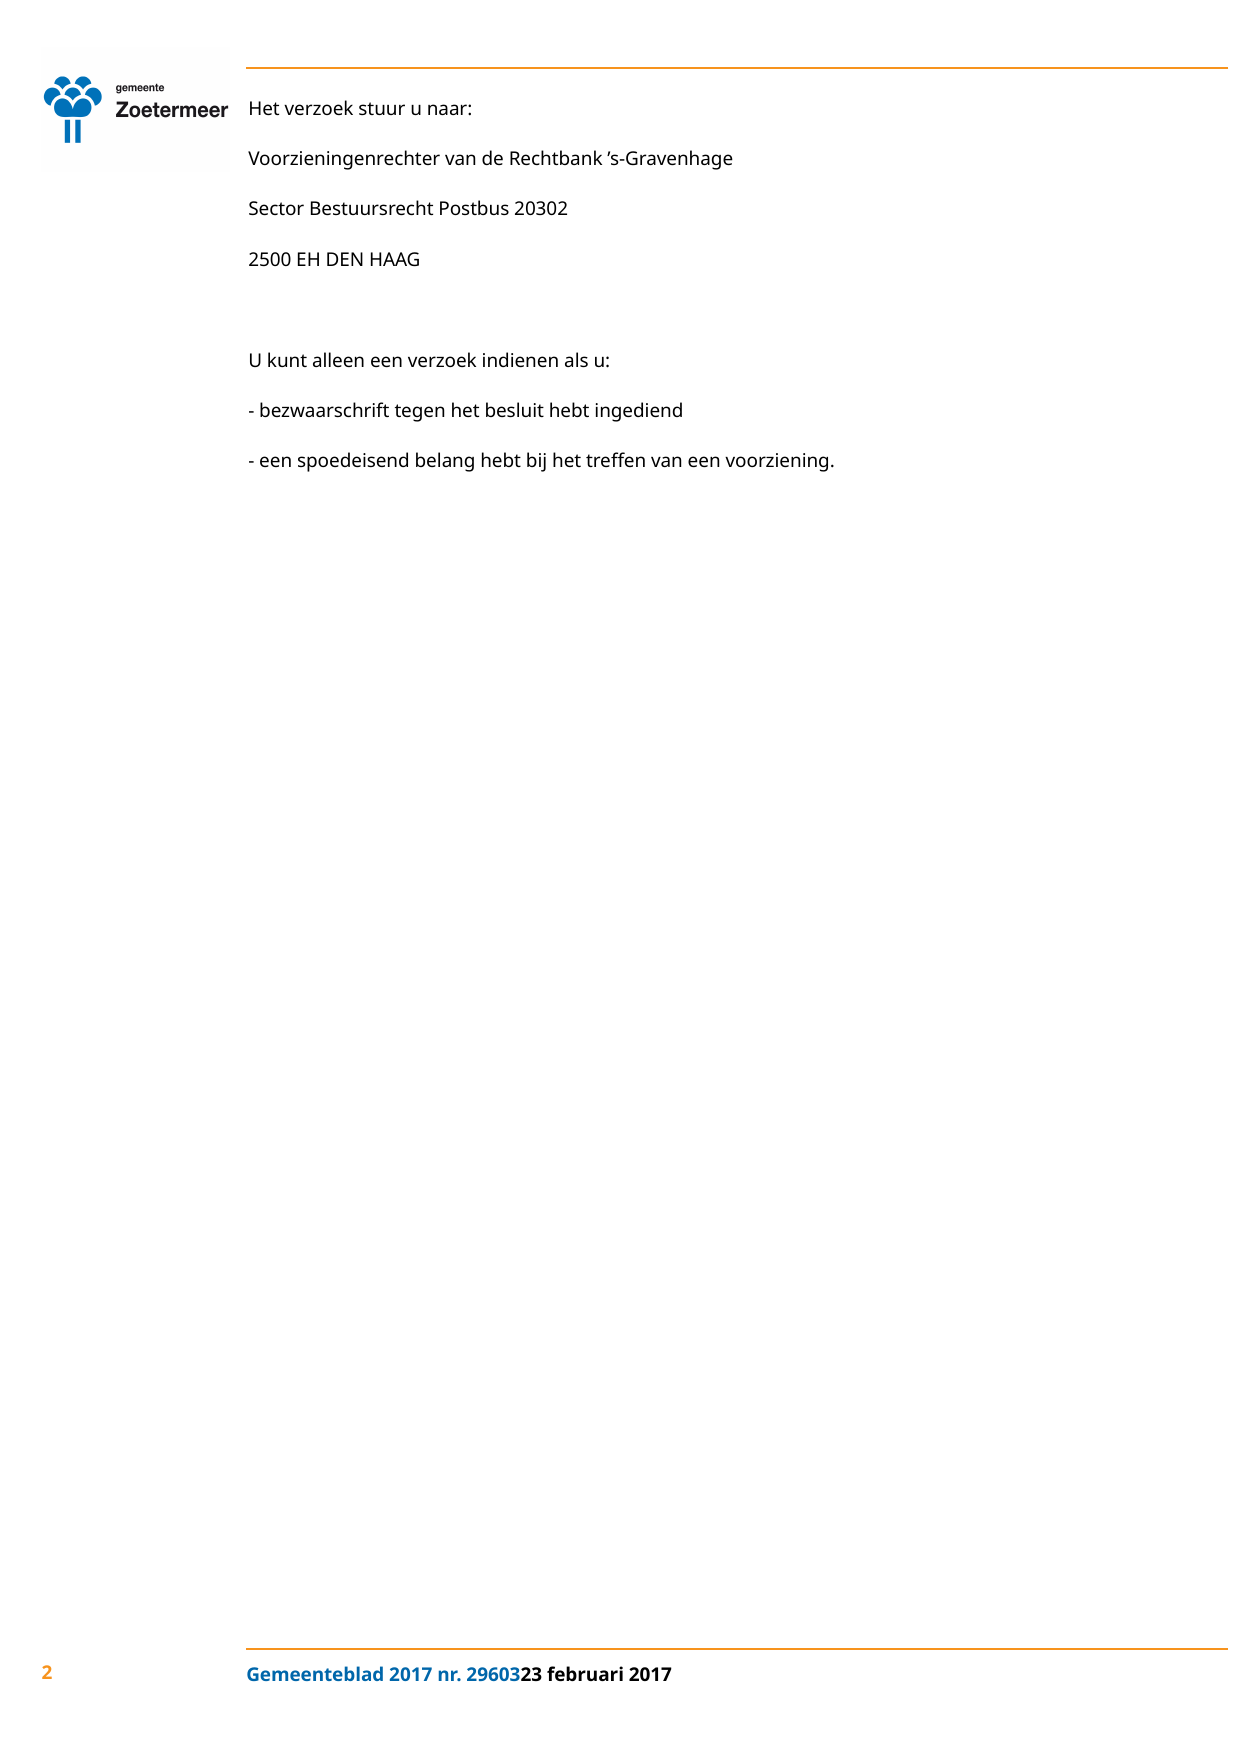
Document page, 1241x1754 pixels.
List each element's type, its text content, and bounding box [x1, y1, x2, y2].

text Sector Bestuursrecht Postbus 20302 [248, 196, 1152, 221]
text - bezwaarschrift tegen het besluit hebt ingediend [248, 397, 1152, 423]
text 2500 EH DEN HAAG [248, 246, 1152, 272]
text Het verzoek stuur u naar: [248, 95, 1152, 121]
text - een spoedeisend belang hebt bij het treffen van een voorziening. [248, 448, 1152, 473]
picture [41, 47, 231, 172]
text U kunt alleen een verzoek indienen als u: [248, 347, 1152, 373]
text Voorzieningenrechter van de Rechtbank ’s-Gravenhage [248, 145, 1152, 171]
